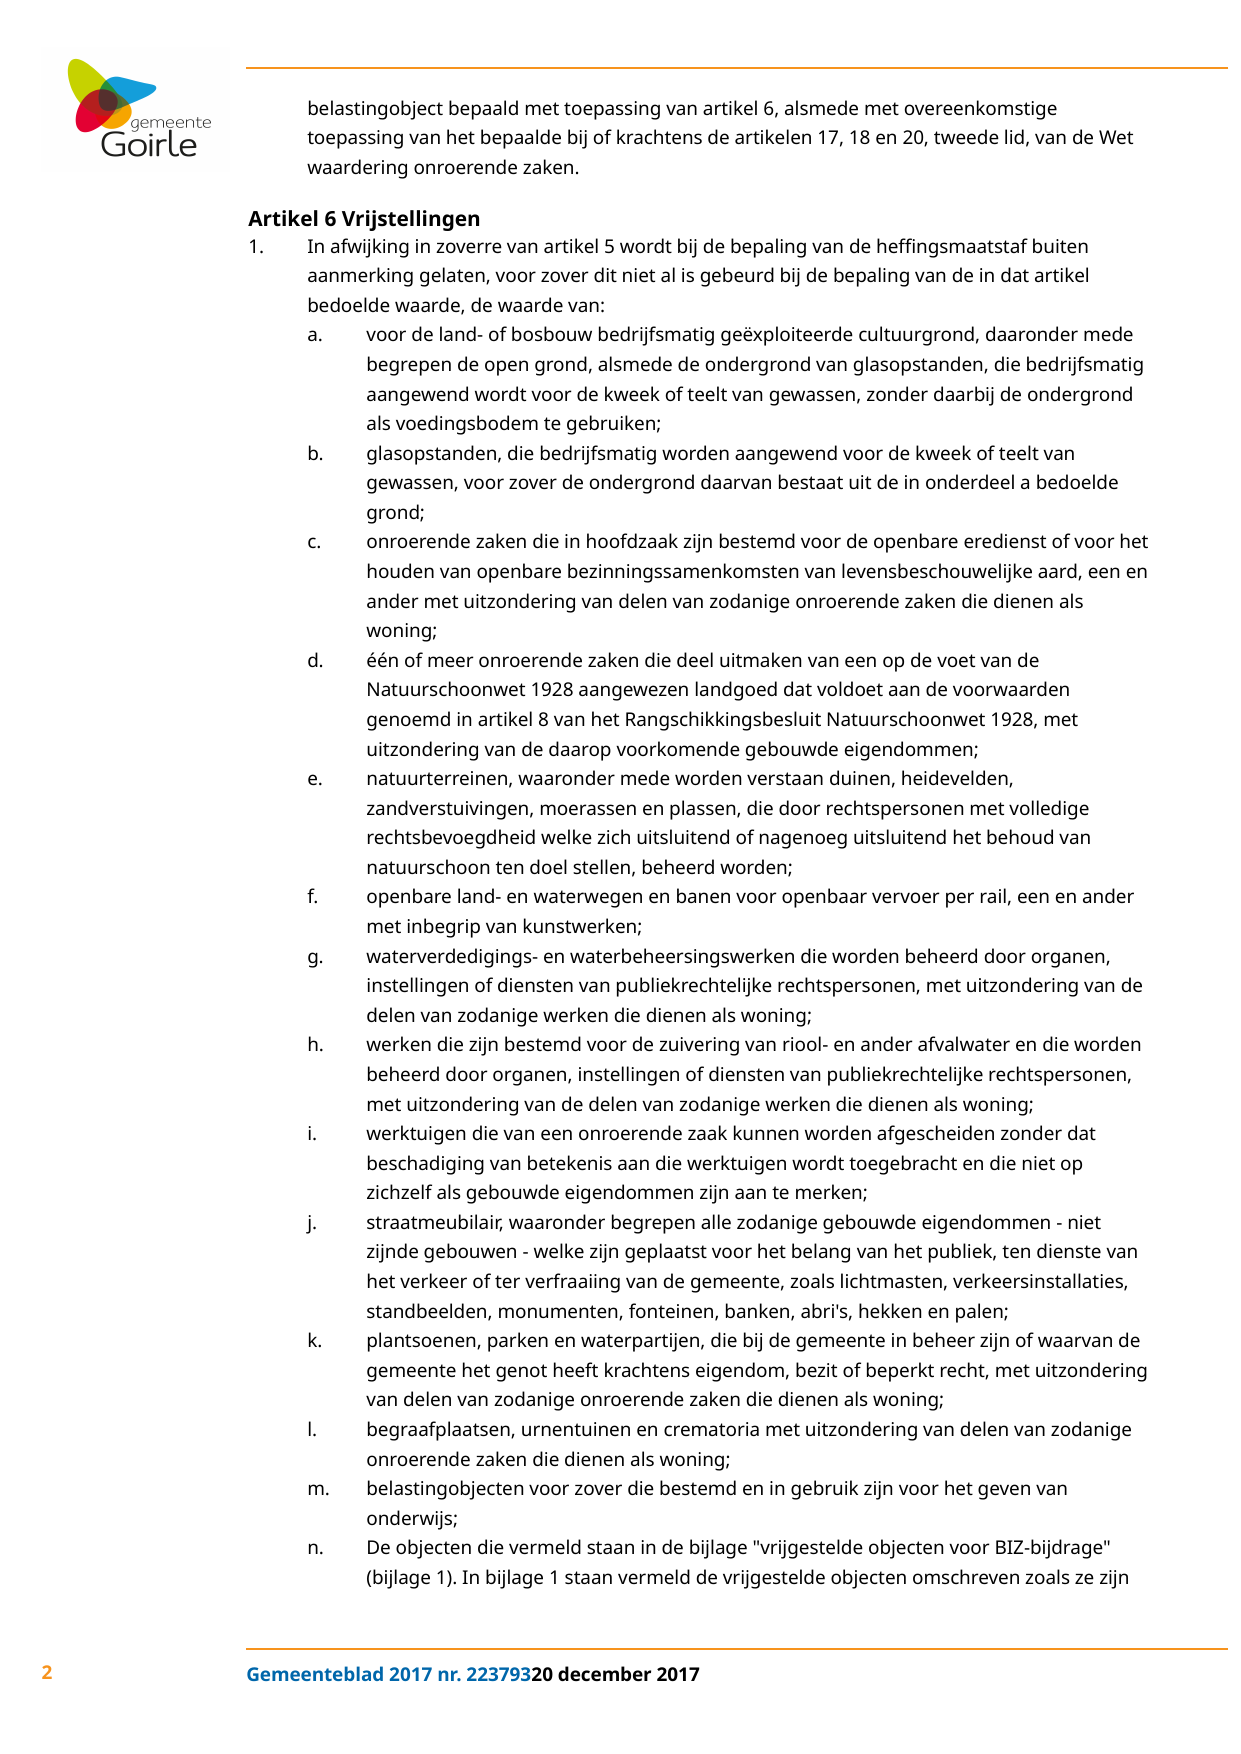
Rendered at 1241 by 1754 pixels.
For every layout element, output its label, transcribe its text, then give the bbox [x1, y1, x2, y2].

list belastingobjecten voor zover die bestemd en in gebruik zijn voor het geven van onderwijs; [307, 1475, 1152, 1531]
list onroerende zaken die in hoofdzaak zijn bestemd voor de openbare eredienst of voor het houden van openbare bezinningssamenkomsten van levensbeschouwelijke aard, een en ander met uitzondering van delen van zodanige onroerende zaken die dienen als woning; [307, 529, 1152, 643]
list begraafplaatsen, urnentuinen en crematoria met uitzondering van delen van zodanige onroerende zaken die dienen als woning; [307, 1416, 1152, 1471]
list plantsoenen, parken en waterpartijen, die bij de gemeente in beheer zijn of waarvan de gemeente het genot heeft krachtens eigendom, bezit of beperkt recht, met uitzondering van delen van zodanige onroerende zaken die dienen als woning; [307, 1327, 1152, 1412]
list straatmeubilair, waaronder begrepen alle zodanige gebouwde eigendommen - niet zijnde gebouwen - welke zijn geplaatst voor het belang van het publiek, ten dienste van het verkeer of ter verfraaiing van de gemeente, zoals lichtmasten, verkeersinstallaties, standbeelden, monumenten, fonteinen, banken, abri's, hekken en palen; [307, 1209, 1152, 1323]
list De objecten die vermeld staan in de bijlage "vrijgestelde objecten voor BIZ-bijdrage" (bijlage 1). In bijlage 1 staan vermeld de vrijgestelde objecten omschreven zoals ze zijn [307, 1534, 1152, 1590]
list natuurterreinen, waaronder mede worden verstaan duinen, heidevelden, zandverstuivingen, moerassen en plassen, die door rechtspersonen met volledige rechtsbevoegdheid welke zich uitsluitend of nagenoeg uitsluitend het behoud van natuurschoon ten doel stellen, beheerd worden; [307, 765, 1152, 880]
list openbare land- en waterwegen en banen voor openbaar vervoer per rail, een en ander met inbegrip van kunstwerken; [307, 884, 1152, 939]
list voor de land- of bosbouw bedrijfsmatig geëxploiteerde cultuurgrond, daaronder mede begrepen de open grond, alsmede de ondergrond van glasopstanden, die bedrijfsmatig aangewend wordt voor de kweek of teelt van gewassen, zonder daarbij de ondergrond als voedingsbodem te gebruiken; [307, 322, 1152, 436]
list In afwijking in zoverre van artikel 5 wordt bij de bepaling van de heffingsmaatstaf buiten aanmerking gelaten, voor zover dit niet al is gebeurd bij de bepaling van de in dat artikel bedoelde waarde, de waarde van: [248, 233, 1152, 318]
list werktuigen die van een onroerende zaak kunnen worden afgescheiden zonder dat beschadiging van betekenis aan die werktuigen wordt toegebracht en die niet op zichzelf als gebouwde eigendommen zijn aan te merken; [307, 1120, 1152, 1205]
text Artikel 6 Vrijstellingen [248, 204, 1152, 233]
list één of meer onroerende zaken die deel uitmaken van een op de voet van de Natuurschoonwet 1928 aangewezen landgoed dat voldoet aan de voorwaarden genoemd in artikel 8 van het Rangschikkingsbesluit Natuurschoonwet 1928, met uitzondering van de daarop voorkomende gebouwde eigendommen; [307, 647, 1152, 761]
list belastingobject bepaald met toepassing van artikel 6, alsmede met overeenkomstige toepassing van het bepaalde bij of krachtens de artikelen 17, 18 en 20, tweede lid, van de Wet waardering onroerende zaken. [248, 95, 1152, 180]
list waterverdedigings- en waterbeheersingswerken die worden beheerd door organen, instellingen of diensten van publiekrechtelijke rechtspersonen, met uitzondering van de delen van zodanige werken die dienen als woning; [307, 943, 1152, 1028]
picture [41, 47, 231, 172]
list glasopstanden, die bedrijfsmatig worden aangewend voor de kweek of teelt van gewassen, voor zover de ondergrond daarvan bestaat uit de in onderdeel a bedoelde grond; [307, 440, 1152, 525]
list werken die zijn bestemd voor de zuivering van riool- en ander afvalwater en die worden beheerd door organen, instellingen of diensten van publiekrechtelijke rechtspersonen, met uitzondering van de delen van zodanige werken die dienen als woning; [307, 1032, 1152, 1116]
